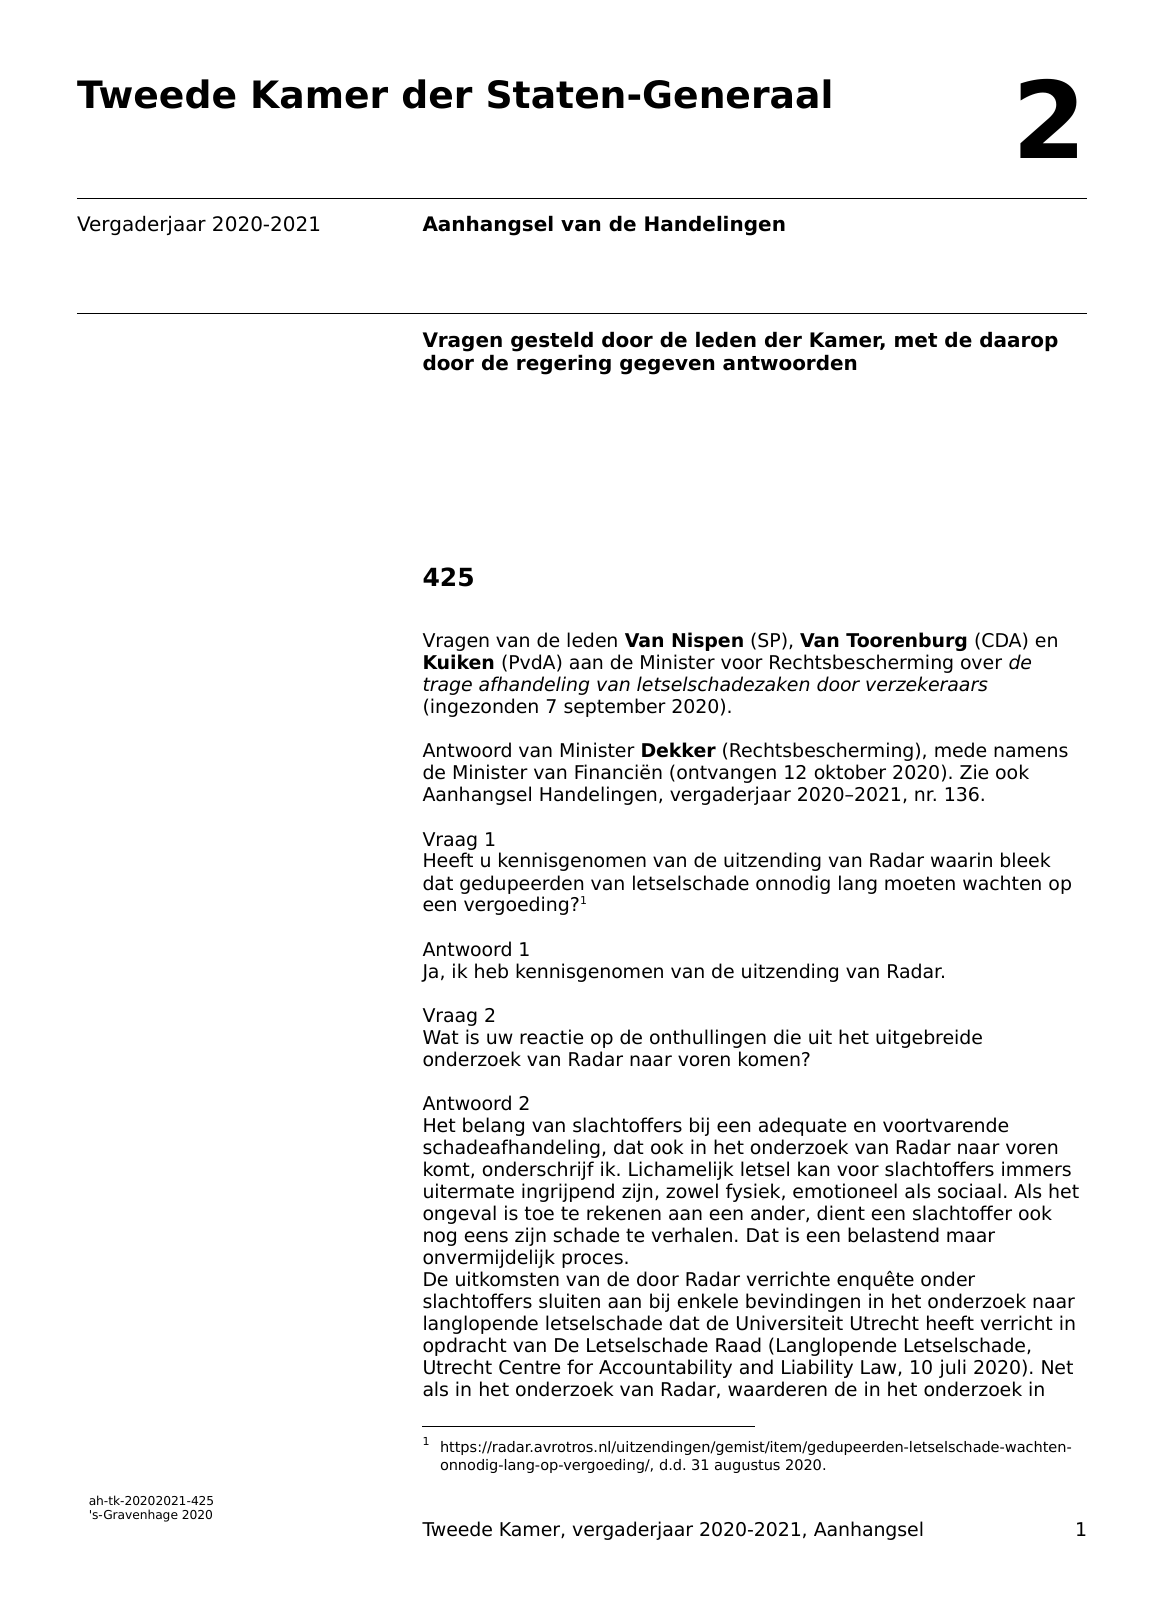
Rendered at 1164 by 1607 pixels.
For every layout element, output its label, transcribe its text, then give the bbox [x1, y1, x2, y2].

text Vraag 1 [422, 828, 1087, 850]
text De uitkomsten van de door Radar verrichte enquête onder slachtoffers sluiten aan bij enkele bevindingen in het onderzoek naar langlopende letselschade dat de Universiteit Utrecht heeft verricht in opdracht van De Letselschade Raad (Langlopende Letselschade, Utrecht Centre for Accountability and Liability Law, 10 juli 2020). Net als in het onderzoek van Radar, waarderen de in het onderzoek in [422, 1269, 1087, 1401]
table_cell Vragen gesteld door de leden der Kamer, met de daarop door de regering gegeven antwoorden [422, 314, 1087, 375]
text Heeft u kennisgenomen van de uitzending van Radar waarin bleek dat gedupeerden van letselschade onnodig lang moeten wachten op een vergoeding? [422, 850, 1087, 916]
text Antwoord 2 [422, 1093, 1087, 1115]
table_cell [77, 314, 422, 375]
table_cell Vergaderjaar 2020-2021 [77, 199, 422, 313]
text 425 [422, 563, 1087, 592]
text Vraag 2 [422, 1005, 1087, 1027]
text Ja, ik heb kennisgenomen van de uitzending van Radar. [422, 961, 1087, 982]
text ah-tk-20202021-425 [88, 1494, 323, 1508]
text Vragen van de leden Van Nispen (SP), Van Toorenburg (CDA) en Kuiken (PvdA) aan de Minister voor Rechtsbescherming over de trage afhandeling van letselschadezaken door verzekeraars (ingezonden 7 september 2020). [422, 630, 1087, 718]
text https://radar.avrotros.nl/uitzendingen/gemist/item/gedupeerden-letselschade-wachten-onnodig-lang-op-vergoeding/, d.d. 31 augustus 2020. [422, 1435, 1087, 1474]
text Het belang van slachtoffers bij een adequate en voortvarende schadeafhandeling, dat ook in het onderzoek van Radar naar voren komt, onderschrijf ik. Lichamelijk letsel kan voor slachtoffers immers uitermate ingrijpend zijn, zowel fysiek, emotioneel als sociaal. Als het ongeval is toe te rekenen aan een ander, dient een slachtoffer ook nog eens zijn schade te verhalen. Dat is een belastend maar onvermijdelijk proces. [422, 1115, 1087, 1269]
table_header 2 [886, 59, 1087, 198]
table_cell Aanhangsel van de Handelingen [422, 199, 1087, 313]
table_header Tweede Kamer der Staten-Generaal [77, 59, 886, 198]
text Antwoord 1 [422, 938, 1087, 961]
text Antwoord van Minister Dekker (Rechtsbescherming), mede namens de Minister van Financiën (ontvangen 12 oktober 2020). Zie ook Aanhangsel Handelingen, vergaderjaar 2020–2021, nr. 136. [422, 740, 1087, 806]
text 's-Gravenhage 2020 [88, 1508, 323, 1522]
text Wat is uw reactie op de onthullingen die uit het uitgebreide onderzoek van Radar naar voren komen? [422, 1027, 1087, 1071]
